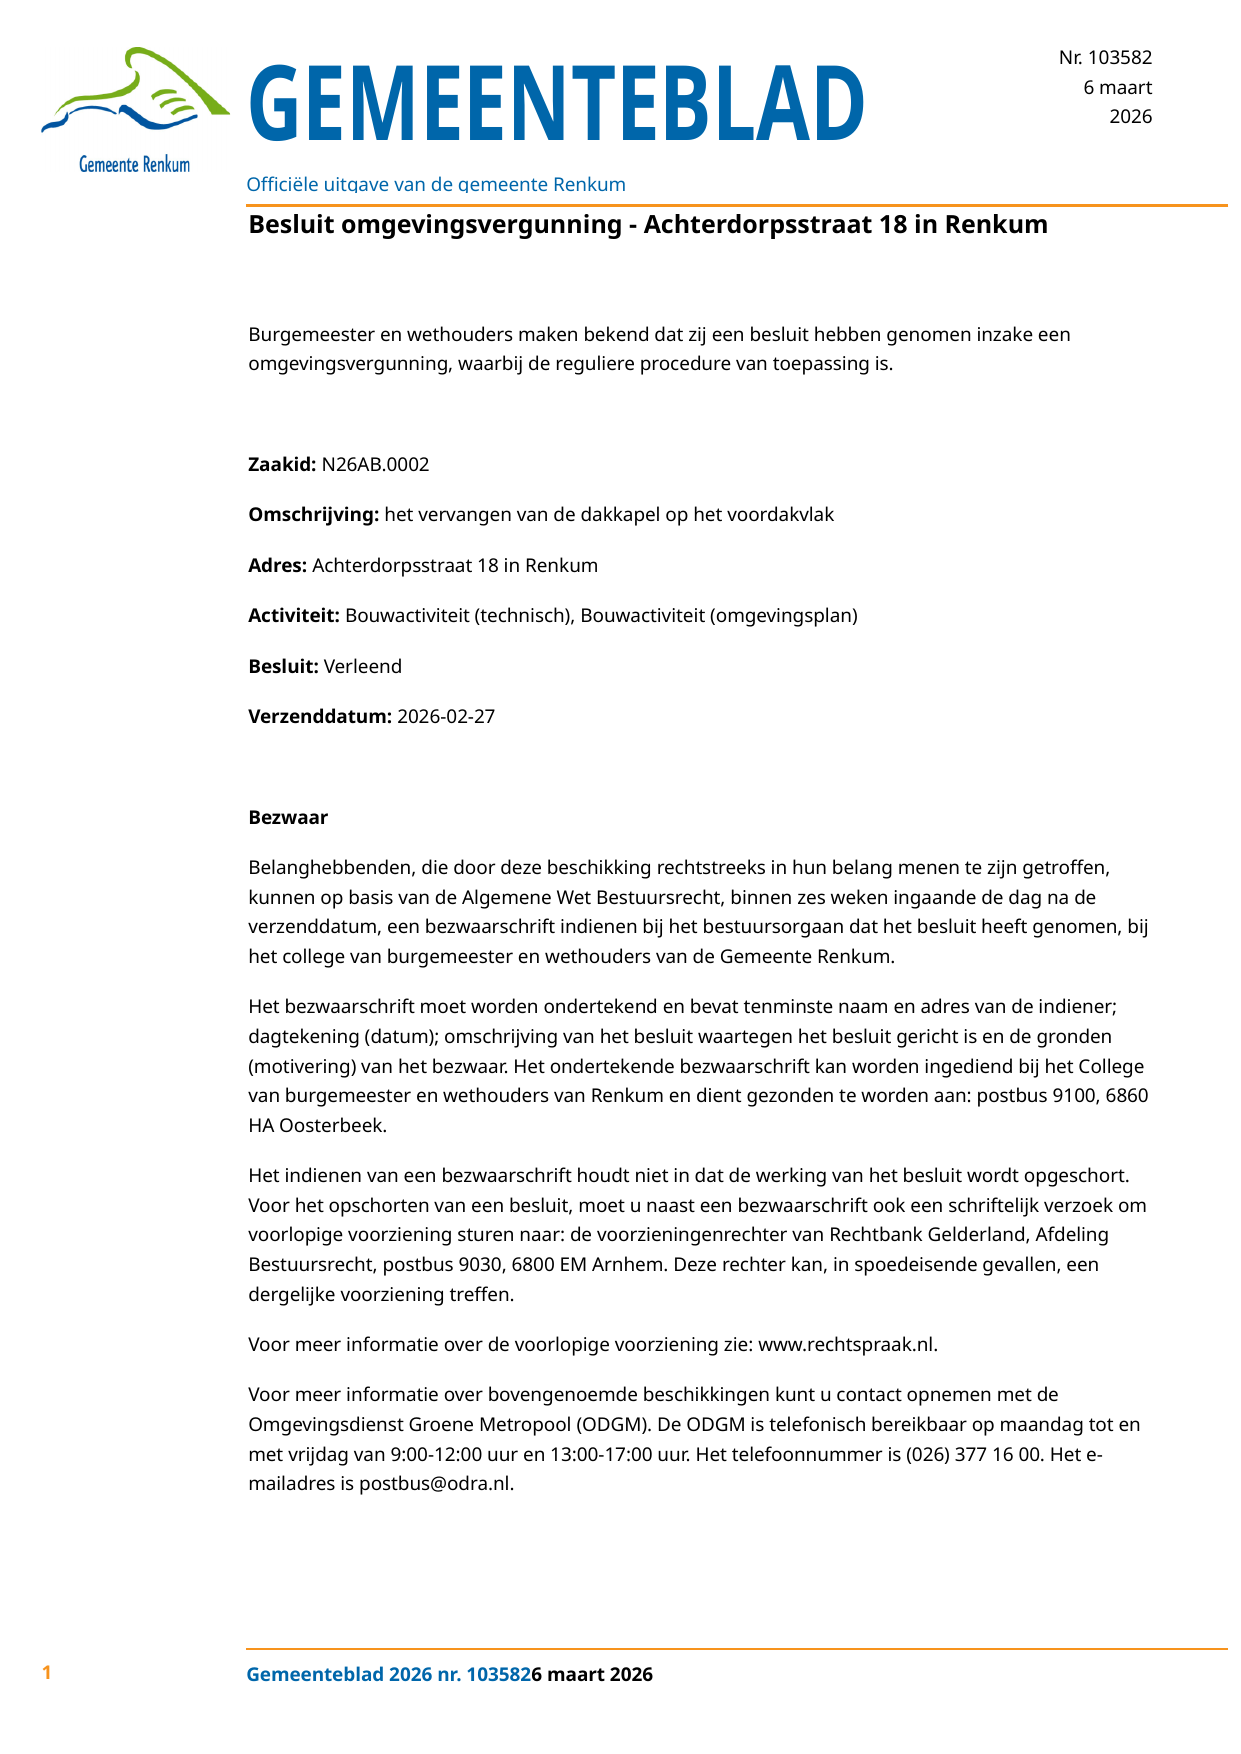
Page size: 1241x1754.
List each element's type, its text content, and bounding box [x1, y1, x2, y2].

text Bezwaar [248, 804, 1152, 830]
text Het indienen van een bezwaarschrift houdt niet in dat de werking van het besluit wordt opgeschort. Voor het opschorten van een besluit, moet u naast een bezwaarschrift ook een schriftelijk verzoek om voorlopige voorziening sturen naar: de voorzieningenrechter van Rechtbank Gelderland, Afdeling Bestuursrecht, postbus 9030, 6800 EM Arnhem. Deze rechter kan, in spoedeisende gevallen, een dergelijke voorziening treffen. [248, 1162, 1152, 1306]
text Activiteit: Bouwactiviteit (technisch), Bouwactiviteit (omgevingsplan) [248, 602, 1152, 628]
text Besluit: Verleend [248, 653, 1152, 678]
text Het bezwaarschrift moet worden ondertekend en bevat tenminste naam en adres van de indiener; dagtekening (datum); omschrijving van het besluit waartegen het besluit gericht is en de gronden (motivering) van het bezwaar. Het ondertekende bezwaarschrift kan worden ingediend bij het College van burgemeester en wethouders van Renkum en dient gezonden te worden aan: postbus 9100, 6860 HA Oosterbeek. [248, 994, 1152, 1138]
text Voor meer informatie over bovengenoemde beschikkingen kunt u contact opnemen met de Omgevingsdienst Groene Metropool (ODGM). De ODGM is telefonisch bereikbaar op maandag tot en met vrijdag van 9:00-12:00 uur en 13:00-17:00 uur. Het telefoonnummer is (026) 377 16 00. Het e-mailadres is postbus@odra.nl. [248, 1382, 1152, 1496]
text Omschrijving: het vervangen van de dakkapel op het voordakvlak [248, 502, 1152, 527]
text Voor meer informatie over de voorlopige voorziening zie: www.rechtspraak.nl. [248, 1331, 1152, 1357]
text Besluit omgevingsvergunning - Achterdorpsstraat 18 in Renkum [248, 207, 1152, 241]
picture [41, 47, 231, 172]
text Zaakid: N26AB.0002 [248, 451, 1152, 477]
text Burgemeester en wethouders maken bekend dat zij een besluit hebben genomen inzake een omgevingsvergunning, waarbij de reguliere procedure van toepassing is. [248, 321, 1152, 376]
text Belanghebbenden, die door deze beschikking rechtstreeks in hun belang menen te zijn getroffen, kunnen op basis van de Algemene Wet Bestuursrecht, binnen zes weken ingaande de dag na de verzenddatum, een bezwaarschrift indienen bij het bestuursorgaan dat het besluit heeft genomen, bij het college van burgemeester en wethouders van de Gemeente Renkum. [248, 854, 1152, 969]
text Adres: Achterdorpsstraat 18 in Renkum [248, 552, 1152, 578]
text Verzenddatum: 2026-02-27 [248, 703, 1152, 729]
